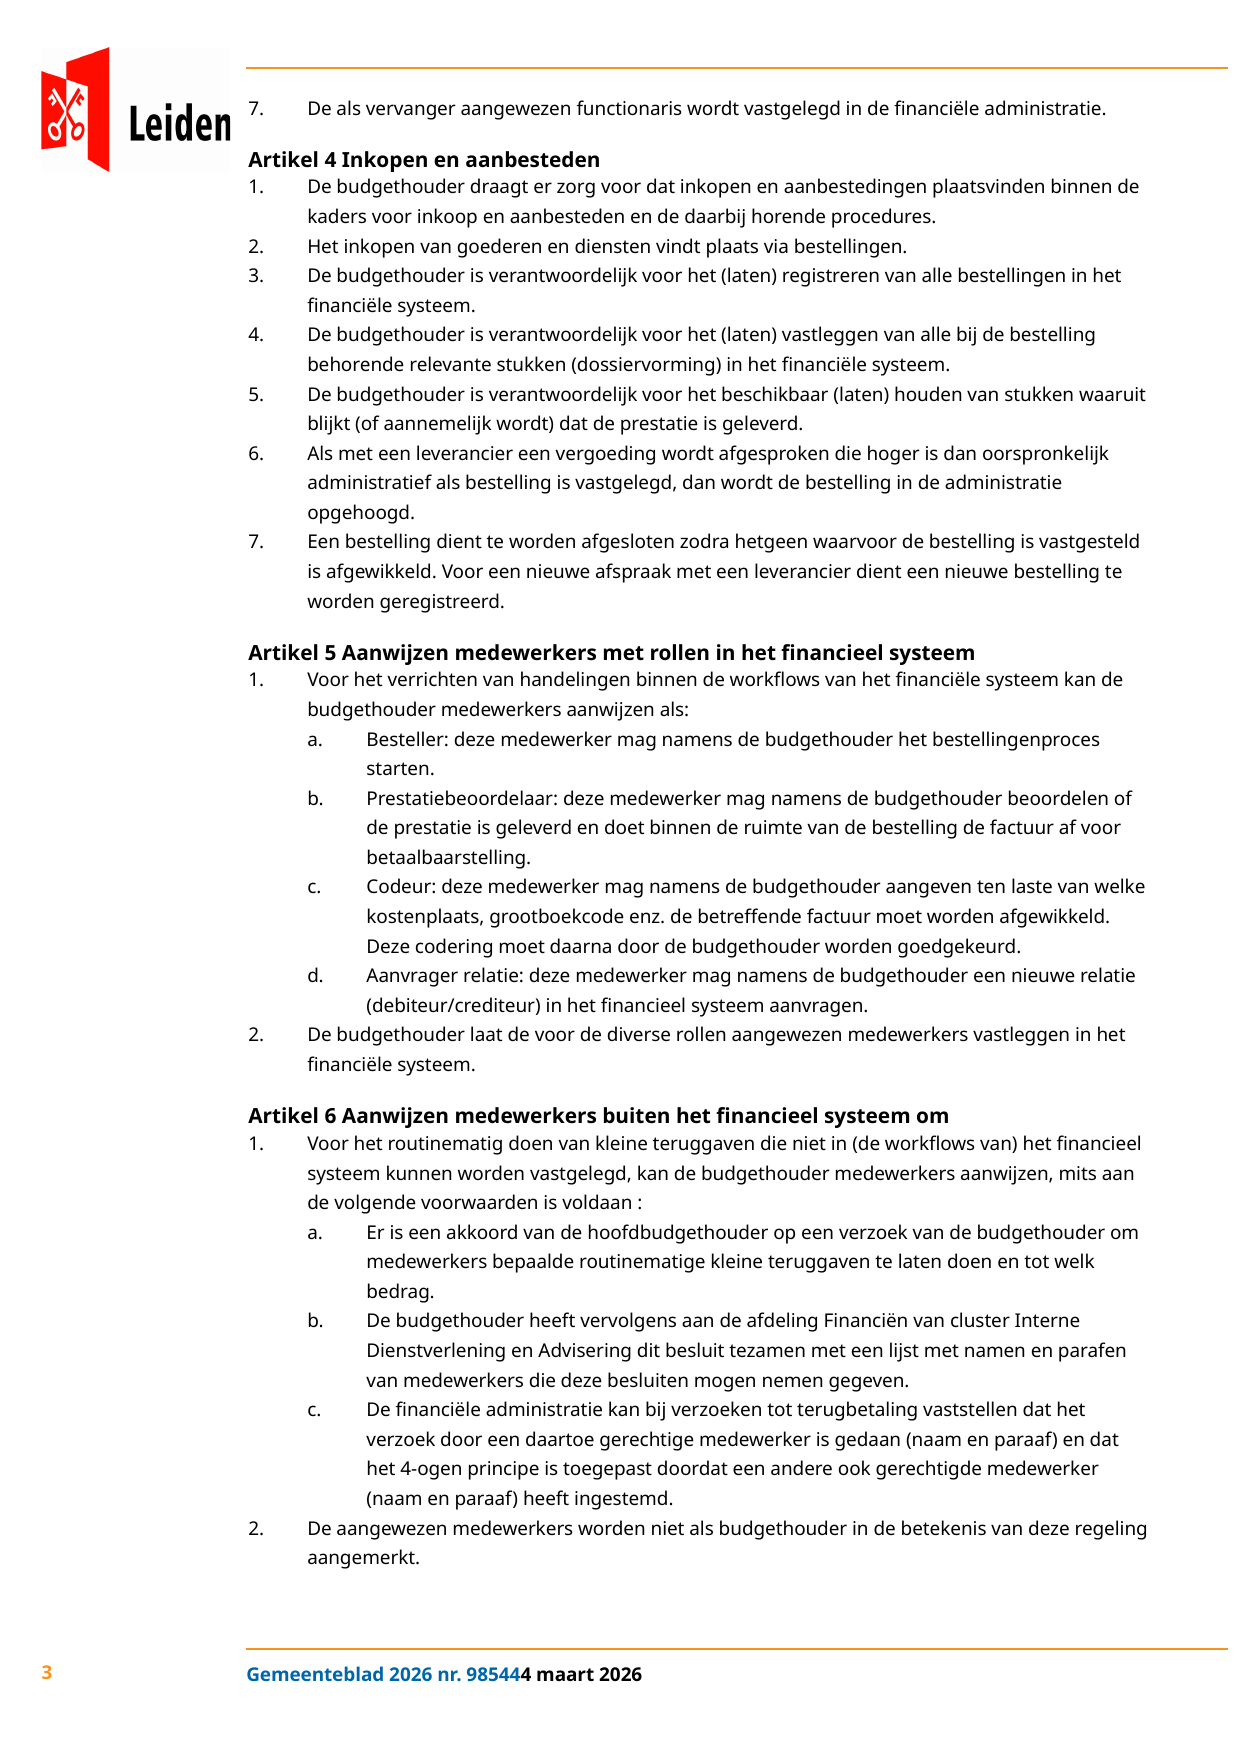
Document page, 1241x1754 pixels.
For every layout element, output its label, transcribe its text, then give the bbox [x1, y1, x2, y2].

list Voor het verrichten van handelingen binnen de workflows van het financiële systeem kan de budgethouder medewerkers aanwijzen als: [248, 667, 1152, 722]
list Een bestelling dient te worden afgesloten zodra hetgeen waarvoor de bestelling is vastgesteld is afgewikkeld. Voor een nieuwe afspraak met een leverancier dient een nieuwe bestelling te worden geregistreerd. [248, 529, 1152, 613]
list De budgethouder is verantwoordelijk voor het (laten) registreren van alle bestellingen in het financiële systeem. [248, 262, 1152, 318]
list Prestatiebeoordelaar: deze medewerker mag namens de budgethouder beoordelen of de prestatie is geleverd en doet binnen de ruimte van de bestelling de factuur af voor betaalbaarstelling. [307, 785, 1152, 870]
list Voor het routinematig doen van kleine teruggaven die niet in (de workflows van) het financieel systeem kunnen worden vastgelegd, kan de budgethouder medewerkers aanwijzen, mits aan de volgende voorwaarden is voldaan : [248, 1130, 1152, 1215]
text Artikel 6 Aanwijzen medewerkers buiten het financieel systeem om [248, 1102, 1152, 1130]
list Aanvrager relatie: deze medewerker mag namens de budgethouder een nieuwe relatie (debiteur/crediteur) in het financieel systeem aanvragen. [307, 962, 1152, 1018]
picture [41, 47, 231, 172]
list De budgethouder draagt er zorg voor dat inkopen en aanbestedingen plaatsvinden binnen de kaders voor inkoop en aanbesteden en de daarbij horende procedures. [248, 174, 1152, 229]
text Artikel 4 Inkopen en aanbesteden [248, 145, 1152, 174]
list De budgethouder is verantwoordelijk voor het (laten) vastleggen van alle bij de bestelling behorende relevante stukken (dossiervorming) in het financiële systeem. [248, 322, 1152, 377]
list De aangewezen medewerkers worden niet als budgethouder in de betekenis van deze regeling aangemerkt. [248, 1515, 1152, 1570]
list Er is een akkoord van de hoofdbudgethouder op een verzoek van de budgethouder om medewerkers bepaalde routinematige kleine teruggaven te laten doen en tot welk bedrag. [307, 1219, 1152, 1304]
list De budgethouder is verantwoordelijk voor het beschikbaar (laten) houden van stukken waaruit blijkt (of aannemelijk wordt) dat de prestatie is geleverd. [248, 381, 1152, 436]
list Het inkopen van goederen en diensten vindt plaats via bestellingen. [248, 233, 1152, 258]
list De budgethouder heeft vervolgens aan de afdeling Financiën van cluster Interne Dienstverlening en Advisering dit besluit tezamen met een lijst met namen en parafen van medewerkers die deze besluiten mogen nemen gegeven. [307, 1308, 1152, 1392]
text Artikel 5 Aanwijzen medewerkers met rollen in het financieel systeem [248, 638, 1152, 667]
list Besteller: deze medewerker mag namens de budgethouder het bestellingenproces starten. [307, 726, 1152, 781]
list De budgethouder laat de voor de diverse rollen aangewezen medewerkers vastleggen in het financiële systeem. [248, 1022, 1152, 1077]
list De financiële administratie kan bij verzoeken tot terugbetaling vaststellen dat het verzoek door een daartoe gerechtige medewerker is gedaan (naam en paraaf) en dat het 4-ogen principe is toegepast doordat een andere ook gerechtigde medewerker (naam en paraaf) heeft ingestemd. [307, 1396, 1152, 1511]
list De als vervanger aangewezen functionaris wordt vastgelegd in de financiële administratie. [248, 95, 1152, 121]
list Als met een leverancier een vergoeding wordt afgesproken die hoger is dan oorspronkelijk administratief als bestelling is vastgelegd, dan wordt de bestelling in de administratie opgehoogd. [248, 440, 1152, 525]
list Codeur: deze medewerker mag namens de budgethouder aangeven ten laste van welke kostenplaats, grootboekcode enz. de betreffende factuur moet worden afgewikkeld. Deze codering moet daarna door de budgethouder worden goedgekeurd. [307, 874, 1152, 959]
